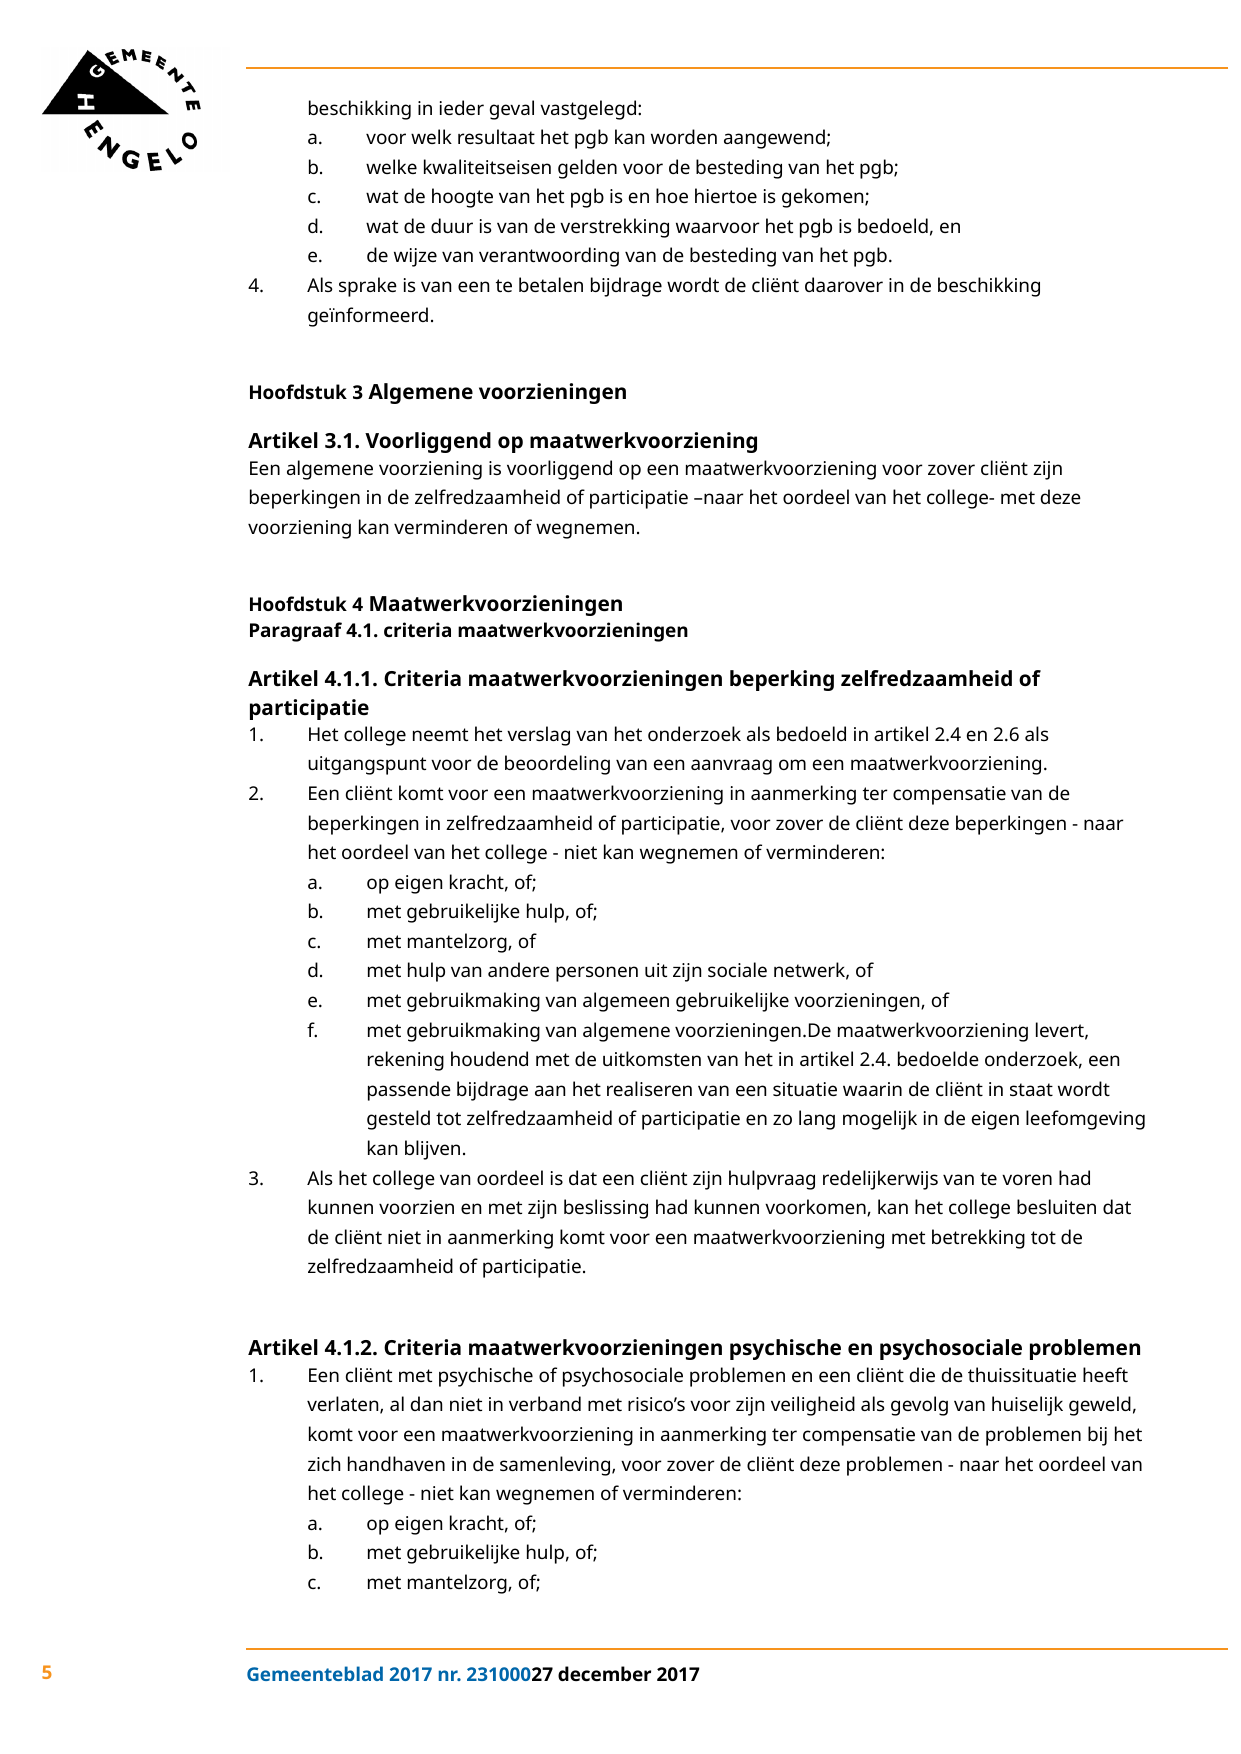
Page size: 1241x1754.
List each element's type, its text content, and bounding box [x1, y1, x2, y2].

list wat de duur is van de verstrekking waarvoor het pgb is bedoeld, en [307, 213, 1152, 239]
list met gebruikmaking van algemene voorzieningen.De maatwerkvoorziening levert, rekening houdend met de uitkomsten van het in artikel 2.4. bedoelde onderzoek, een passende bijdrage aan het realiseren van een situatie waarin de cliënt in staat wordt gesteld tot zelfredzaamheid of participatie en zo lang mogelijk in de eigen leefomgeving kan blijven. [307, 1017, 1152, 1161]
list Een cliënt met psychische of psychosociale problemen en een cliënt die de thuissituatie heeft verlaten, al dan niet in verband met risico’s voor zijn veiligheid als gevolg van huiselijk geweld, komt voor een maatwerkvoorziening in aanmerking ter compensatie van de problemen bij het zich handhaven in de samenleving, voor zover de cliënt deze problemen - naar het oordeel van het college - niet kan wegnemen of verminderen: [248, 1362, 1152, 1506]
list welke kwaliteitseisen gelden voor de besteding van het pgb; [307, 154, 1152, 180]
list met hulp van andere personen uit zijn sociale netwerk, of [307, 958, 1152, 983]
text Artikel 4.1.1. Criteria maatwerkvoorzieningen beperking zelfredzaamheid of participatie [248, 664, 1152, 721]
text Paragraaf 4.1. criteria maatwerkvoorzieningen [248, 618, 1152, 643]
text Artikel 3.1. Voorliggend op maatwerkvoorziening [248, 426, 1152, 455]
list Het college neemt het verslag van het onderzoek als bedoeld in artikel 2.4 en 2.6 als uitgangspunt voor de beoordeling van een aanvraag om een maatwerkvoorziening. [248, 721, 1152, 776]
list beschikking in ieder geval vastgelegd: [248, 95, 1152, 121]
list Een cliënt komt voor een maatwerkvoorziening in aanmerking ter compensatie van de beperkingen in zelfredzaamheid of participatie, voor zover de cliënt deze beperkingen - naar het oordeel van het college - niet kan wegnemen of verminderen: [248, 780, 1152, 865]
text Hoofdstuk 3 Algemene voorzieningen [248, 377, 1152, 406]
list met gebruikelijke hulp, of; [307, 1539, 1152, 1565]
list de wijze van verantwoording van de besteding van het pgb. [307, 243, 1152, 268]
text Hoofdstuk 4 Maatwerkvoorzieningen [248, 589, 1152, 618]
list met mantelzorg, of [307, 928, 1152, 954]
text Artikel 4.1.2. Criteria maatwerkvoorzieningen psychische en psychosociale problemen [248, 1333, 1152, 1362]
list voor welk resultaat het pgb kan worden aangewend; [307, 124, 1152, 150]
text Een algemene voorziening is voorliggend op een maatwerkvoorziening voor zover cliënt zijn beperkingen in de zelfredzaamheid of participatie –naar het oordeel van het college- met deze voorziening kan verminderen of wegnemen. [248, 455, 1152, 540]
list wat de hoogte van het pgb is en hoe hiertoe is gekomen; [307, 183, 1152, 209]
list met gebruikelijke hulp, of; [307, 898, 1152, 924]
list met gebruikmaking van algemeen gebruikelijke voorzieningen, of [307, 987, 1152, 1013]
picture [41, 47, 231, 172]
list op eigen kracht, of; [307, 1510, 1152, 1536]
list Als sprake is van een te betalen bijdrage wordt de cliënt daarover in de beschikking geïnformeerd. [248, 272, 1152, 328]
list met mantelzorg, of; [307, 1569, 1152, 1595]
list Als het college van oordeel is dat een cliënt zijn hulpvraag redelijkerwijs van te voren had kunnen voorzien en met zijn beslissing had kunnen voorkomen, kan het college besluiten dat de cliënt niet in aanmerking komt voor een maatwerkvoorziening met betrekking tot de zelfredzaamheid of participatie. [248, 1165, 1152, 1279]
list op eigen kracht, of; [307, 869, 1152, 895]
